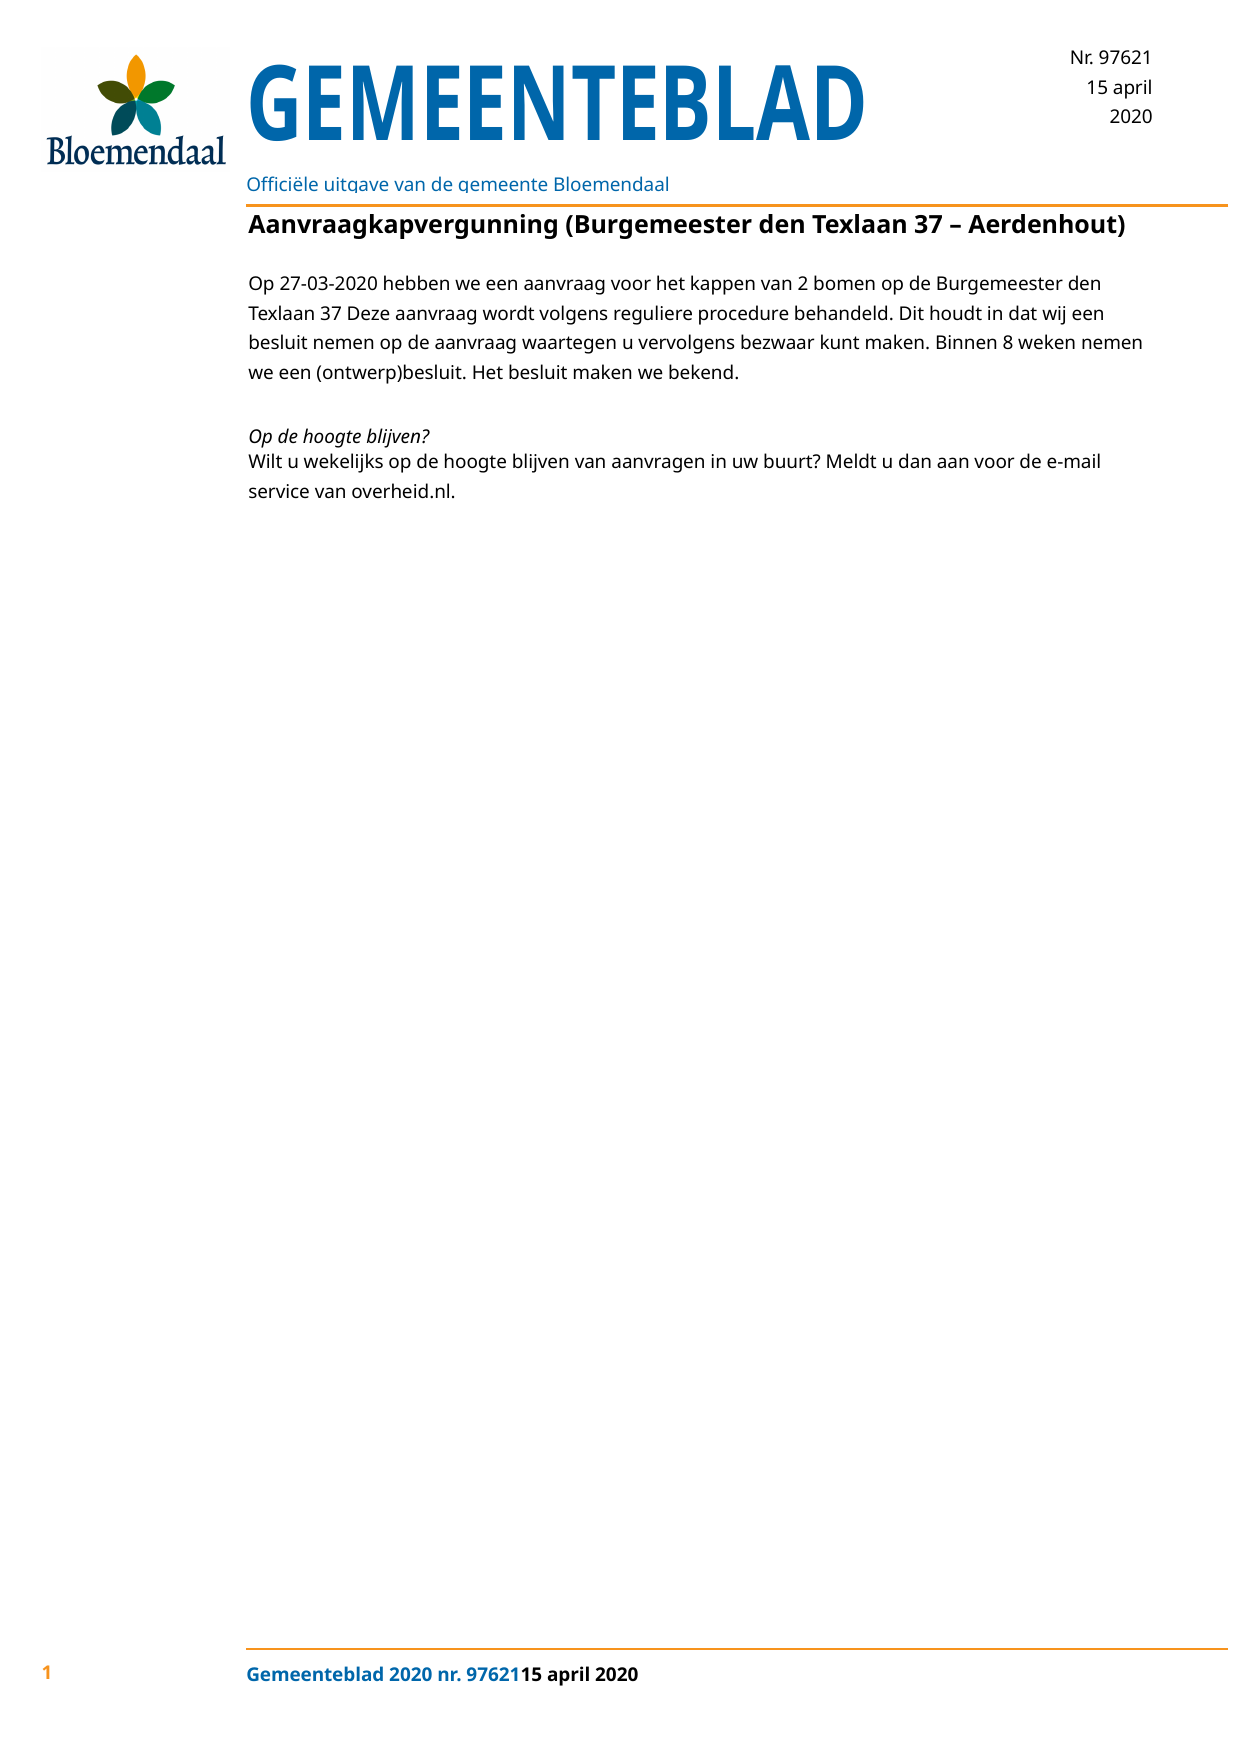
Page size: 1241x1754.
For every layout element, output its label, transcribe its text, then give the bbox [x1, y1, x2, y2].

picture [41, 47, 231, 172]
text Op 27-03-2020 hebben we een aanvraag voor het kappen van 2 bomen op de Burgemeester den Texlaan 37 Deze aanvraag wordt volgens reguliere procedure behandeld. Dit houdt in dat wij een besluit nemen op de aanvraag waartegen u vervolgens bezwaar kunt maken. Binnen 8 weken nemen we een (ontwerp)besluit. Het besluit maken we bekend. [248, 270, 1152, 385]
text Aanvraagkapvergunning (Burgemeester den Texlaan 37 – Aerdenhout) [248, 207, 1152, 241]
text Wilt u wekelijks op de hoogte blijven van aanvragen in uw buurt? Meldt u dan aan voor de e-mail service van overheid.nl. [248, 449, 1152, 504]
text Op de hoogte blijven? [248, 423, 1152, 449]
